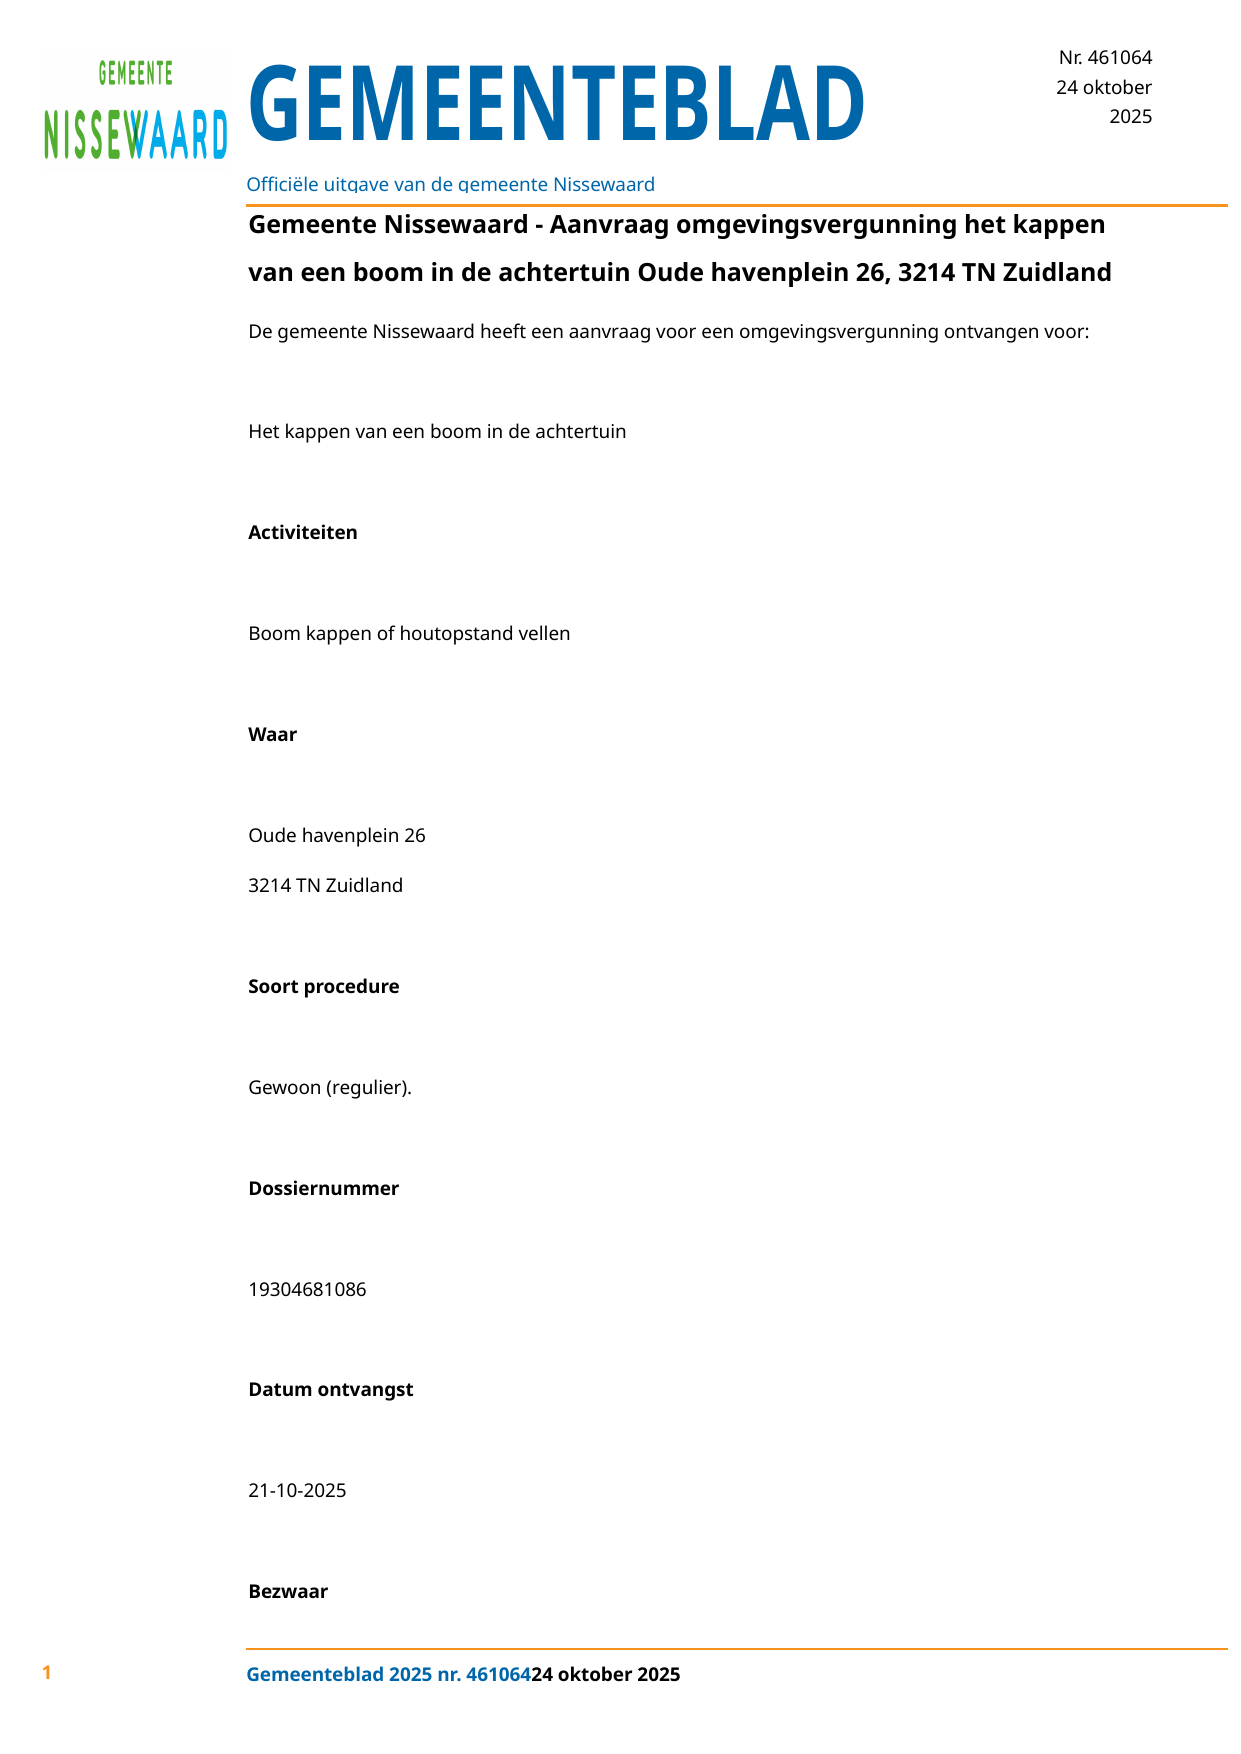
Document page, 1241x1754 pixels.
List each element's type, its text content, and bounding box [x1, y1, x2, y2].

text De gemeente Nissewaard heeft een aanvraag voor een omgevingsvergunning ontvangen voor: [248, 318, 1152, 344]
text Datum ontvangst [248, 1377, 1152, 1402]
text Oude havenplein 26 [248, 822, 1152, 848]
text 19304681086 [248, 1276, 1152, 1302]
text Soort procedure [248, 973, 1152, 999]
text Activiteiten [248, 519, 1152, 545]
text 21-10-2025 [248, 1477, 1152, 1503]
text Bezwaar [248, 1578, 1152, 1604]
text Dossiernummer [248, 1175, 1152, 1201]
text Boom kappen of houtopstand vellen [248, 620, 1152, 646]
picture [41, 47, 231, 172]
text Waar [248, 721, 1152, 747]
text Gewoon (regulier). [248, 1074, 1152, 1100]
text Gemeente Nissewaard - Aanvraag omgevingsvergunning het kappen van een boom in de achtertuin Oude havenplein 26, 3214 TN Zuidland [248, 207, 1152, 288]
text Het kappen van een boom in de achtertuin [248, 419, 1152, 444]
text 3214 TN Zuidland [248, 872, 1152, 898]
